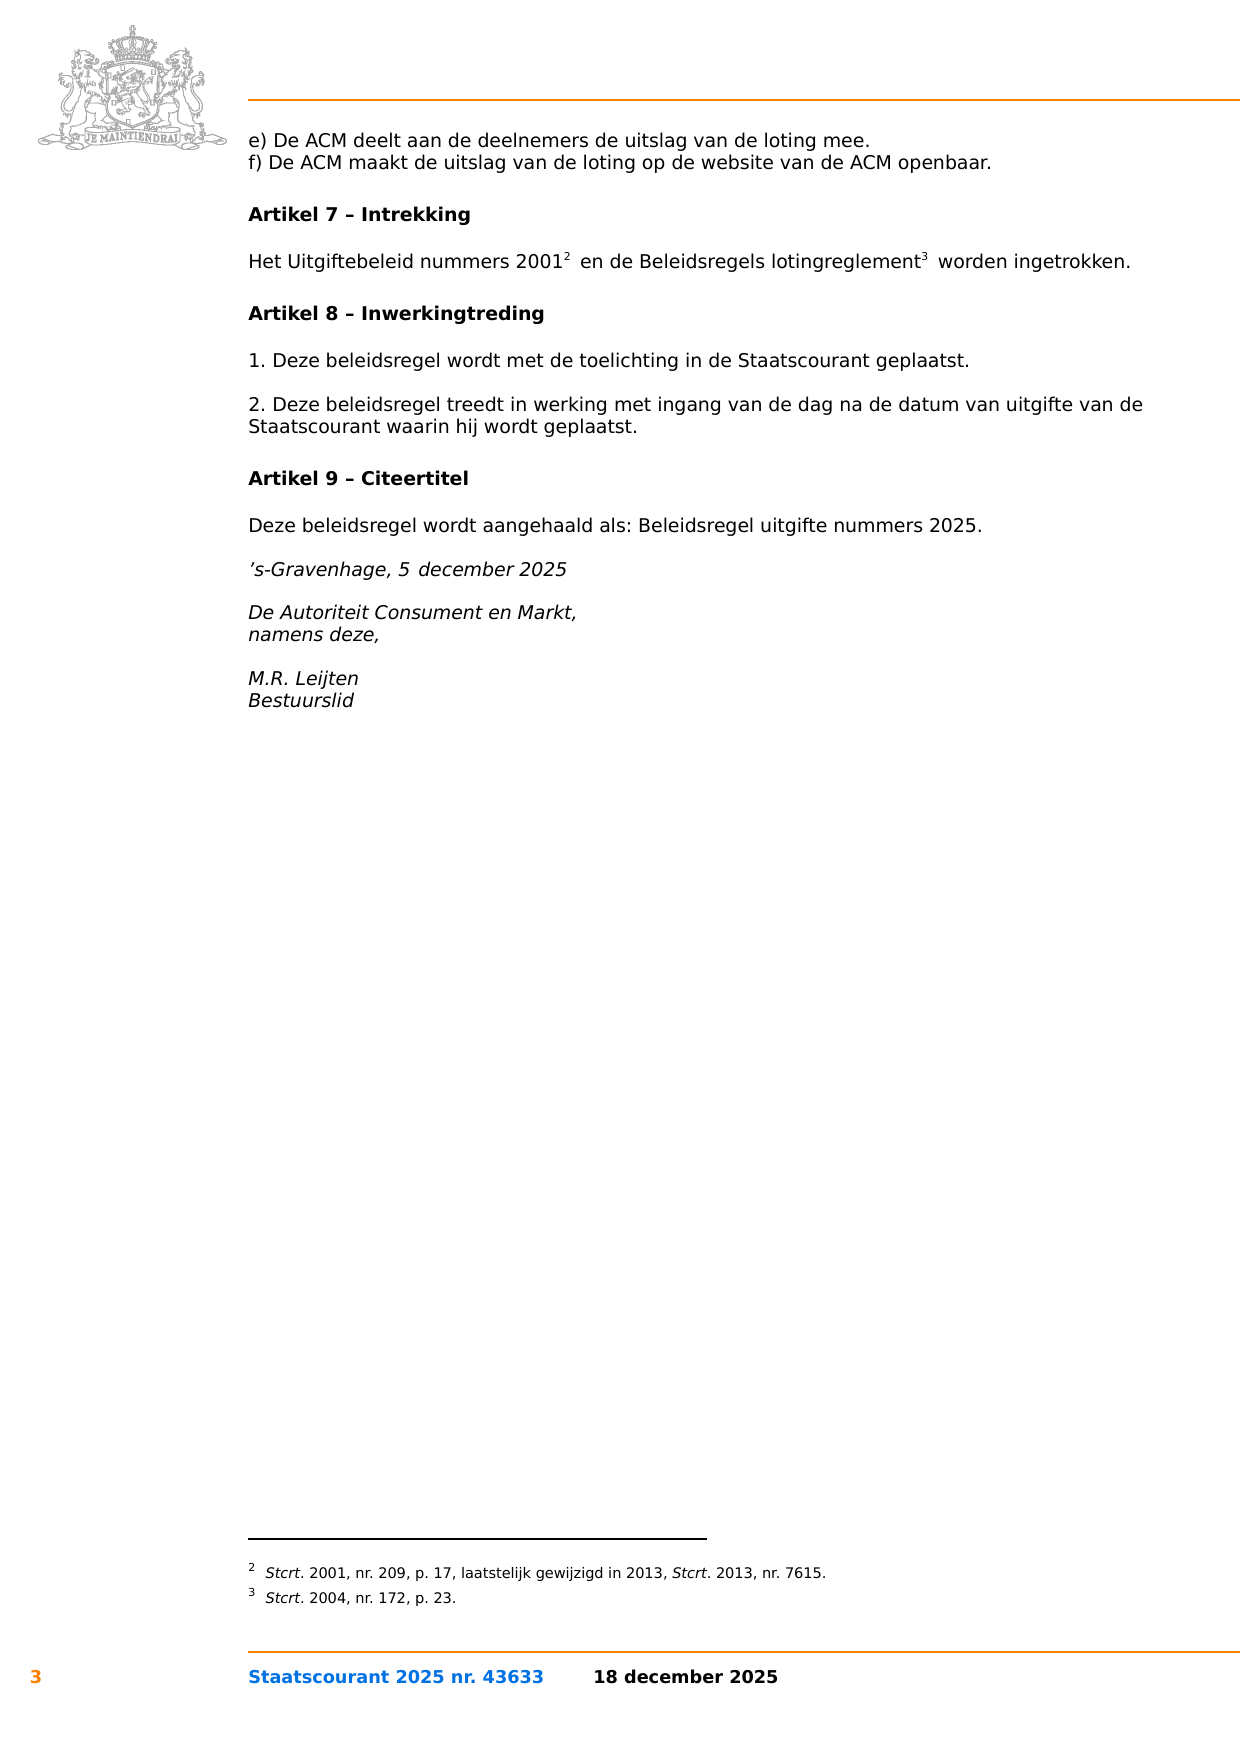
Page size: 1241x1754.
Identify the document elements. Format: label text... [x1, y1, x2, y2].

subtitle Artikel 7 – Intrekking [248, 204, 1163, 226]
text De Autoriteit Consument en Markt, namens deze, M.R. Leijten Bestuurslid [248, 602, 1163, 712]
text 2. Deze beleidsregel treedt in werking met ingang van de dag na de datum van uitgifte van de Staatscourant waarin hij wordt geplaatst. [248, 394, 1163, 438]
text Stcrt. 2001, nr. 209, p. 17, laatstelijk gewijzigd in 2013, Stcrt. 2013, nr. 7615. [248, 1561, 1163, 1583]
text Stcrt. 2004, nr. 172, p. 23. [248, 1586, 1163, 1608]
text e) De ACM deelt aan de deelnemers de uitslag van de loting mee. [248, 130, 1163, 152]
text ’s-Gravenhage, 5 december 2025 [248, 558, 1163, 580]
text f) De ACM maakt de uitslag van de loting op de website van de ACM openbaar. [248, 152, 1163, 174]
text 1. Deze beleidsregel wordt met de toelichting in de Staatscourant geplaatst. [248, 350, 1163, 372]
text Deze beleidsregel wordt aangehaald als: Beleidsregel uitgifte nummers 2025. [248, 514, 1163, 537]
subtitle Artikel 8 – Inwerkingtreding [248, 303, 1163, 325]
text Het Uitgiftebeleid nummers 2001 en de Beleidsregels lotingreglement worden ingetrokken. [248, 251, 1163, 273]
picture [38, 25, 227, 150]
subtitle Artikel 9 – Citeertitel [248, 468, 1163, 489]
